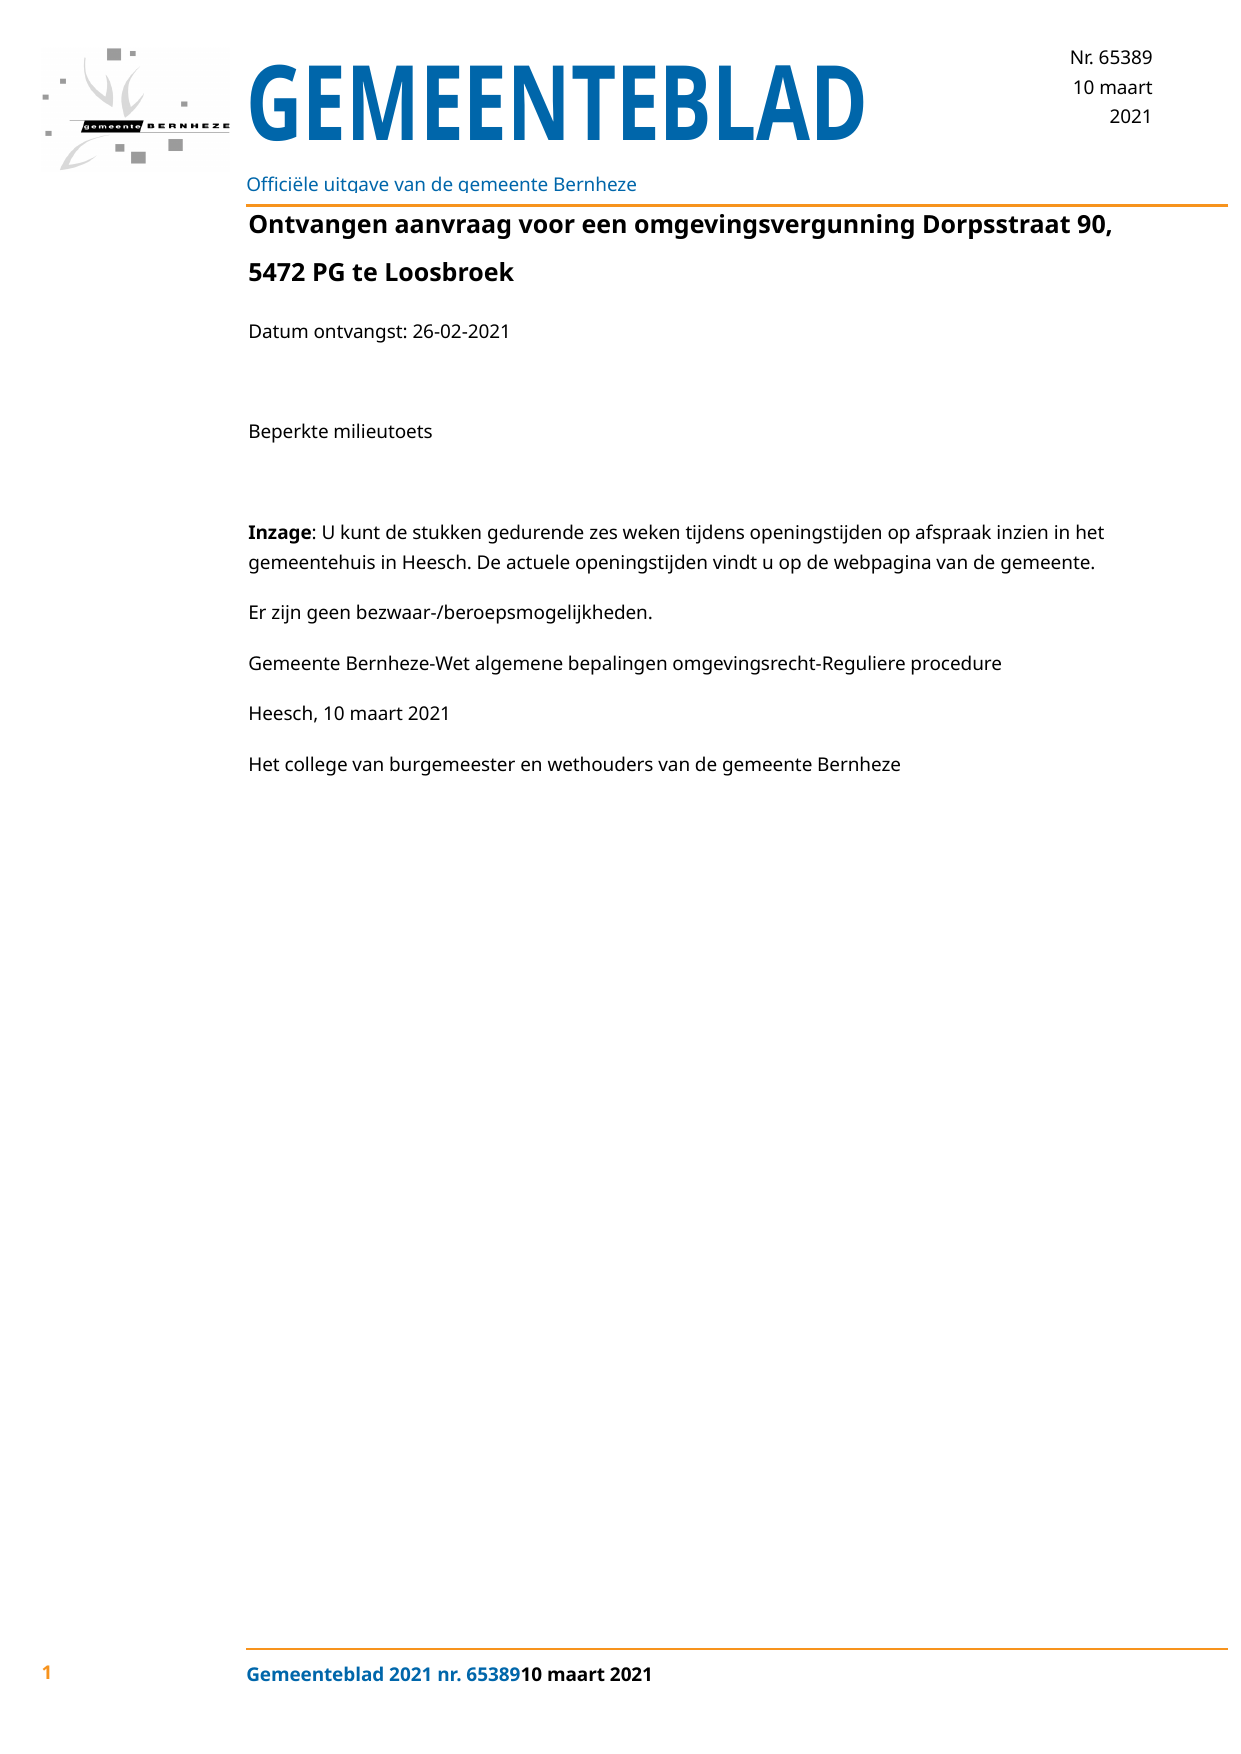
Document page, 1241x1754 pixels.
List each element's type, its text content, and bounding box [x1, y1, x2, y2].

text Datum ontvangst: 26-02-2021 [248, 318, 1152, 344]
text Gemeente Bernheze-Wet algemene bepalingen omgevingsrecht-Reguliere procedure [248, 650, 1152, 676]
text Het college van burgemeester en wethouders van de gemeente Bernheze [248, 751, 1152, 777]
text Beperkte milieutoets [248, 419, 1152, 444]
text Ontvangen aanvraag voor een omgevingsvergunning Dorpsstraat 90, 5472 PG te Loosbroek [248, 207, 1152, 288]
picture [41, 47, 231, 172]
text Inzage: U kunt de stukken gedurende zes weken tijdens openingstijden op afspraak inzien in het gemeentehuis in Heesch. De actuele openingstijden vindt u op de webpagina van de gemeente. [248, 519, 1152, 575]
text Er zijn geen bezwaar-/beroepsmogelijkheden. [248, 599, 1152, 625]
text Heesch, 10 maart 2021 [248, 700, 1152, 726]
